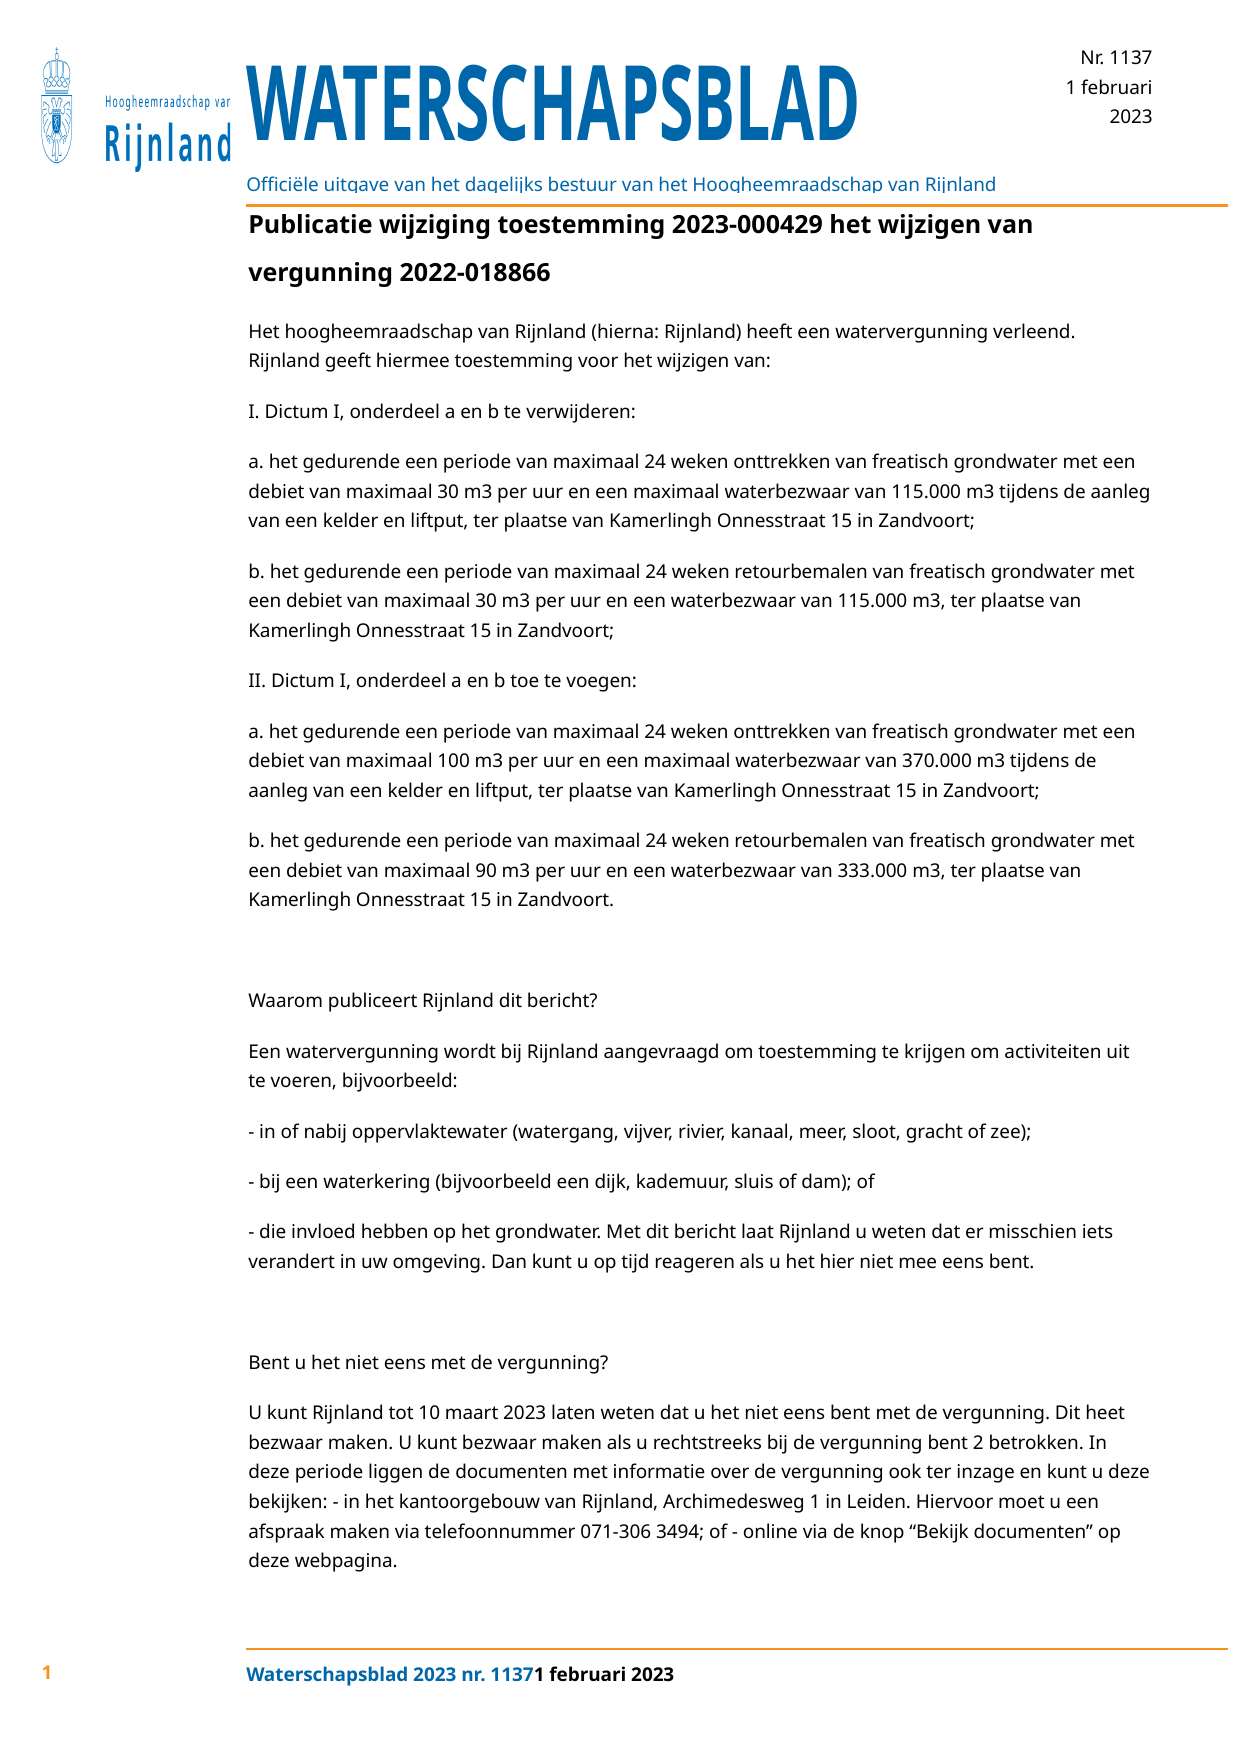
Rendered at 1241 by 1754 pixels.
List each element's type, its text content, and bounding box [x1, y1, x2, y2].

picture [41, 47, 231, 172]
text Waarom publiceert Rijnland dit bericht? [248, 987, 1152, 1013]
text Bent u het niet eens met de vergunning? [248, 1349, 1152, 1375]
text Publicatie wijziging toestemming 2023-000429 het wijzigen van vergunning 2022-018866 [248, 207, 1152, 288]
text Een watervergunning wordt bij Rijnland aangevraagd om toestemming te krijgen om activiteiten uit te voeren, bijvoorbeeld: [248, 1038, 1152, 1093]
text a. het gedurende een periode van maximaal 24 weken onttrekken van freatisch grondwater met een debiet van maximaal 100 m3 per uur en een maximaal waterbezwaar van 370.000 m3 tijdens de aanleg van een kelder en liftput, ter plaatse van Kamerlingh Onnesstraat 15 in Zandvoort; [248, 718, 1152, 803]
text II. Dictum I, onderdeel a en b toe te voegen: [248, 667, 1152, 693]
text - die invloed hebben op het grondwater. Met dit bericht laat Rijnland u weten dat er misschien iets verandert in uw omgeving. Dan kunt u op tijd reageren als u het hier niet mee eens bent. [248, 1219, 1152, 1274]
text - in of nabij oppervlaktewater (watergang, vijver, rivier, kanaal, meer, sloot, gracht of zee); [248, 1118, 1152, 1144]
text Het hoogheemraadschap van Rijnland (hierna: Rijnland) heeft een watervergunning verleend. Rijnland geeft hiermee toestemming voor het wijzigen van: [248, 318, 1152, 373]
text a. het gedurende een periode van maximaal 24 weken onttrekken van freatisch grondwater met een debiet van maximaal 30 m3 per uur en een maximaal waterbezwaar van 115.000 m3 tijdens de aanleg van een kelder en liftput, ter plaatse van Kamerlingh Onnesstraat 15 in Zandvoort; [248, 448, 1152, 533]
text - bij een waterkering (bijvoorbeeld een dijk, kademuur, sluis of dam); of [248, 1168, 1152, 1194]
text b. het gedurende een periode van maximaal 24 weken retourbemalen van freatisch grondwater met een debiet van maximaal 30 m3 per uur en een waterbezwaar van 115.000 m3, ter plaatse van Kamerlingh Onnesstraat 15 in Zandvoort; [248, 558, 1152, 643]
text I. Dictum I, onderdeel a en b te verwijderen: [248, 398, 1152, 424]
text b. het gedurende een periode van maximaal 24 weken retourbemalen van freatisch grondwater met een debiet van maximaal 90 m3 per uur en een waterbezwaar van 333.000 m3, ter plaatse van Kamerlingh Onnesstraat 15 in Zandvoort. [248, 827, 1152, 912]
text U kunt Rijnland tot 10 maart 2023 laten weten dat u het niet eens bent met de vergunning. Dit heet bezwaar maken. U kunt bezwaar maken als u rechtstreeks bij de vergunning bent 2 betrokken. In deze periode liggen de documenten met informatie over de vergunning ook ter inzage en kunt u deze bekijken: - in het kantoorgebouw van Rijnland, Archimedesweg 1 in Leiden. Hiervoor moet u een afspraak maken via telefoonnummer 071-306 3494; of - online via de knop “Bekijk documenten” op deze webpagina. [248, 1399, 1152, 1573]
